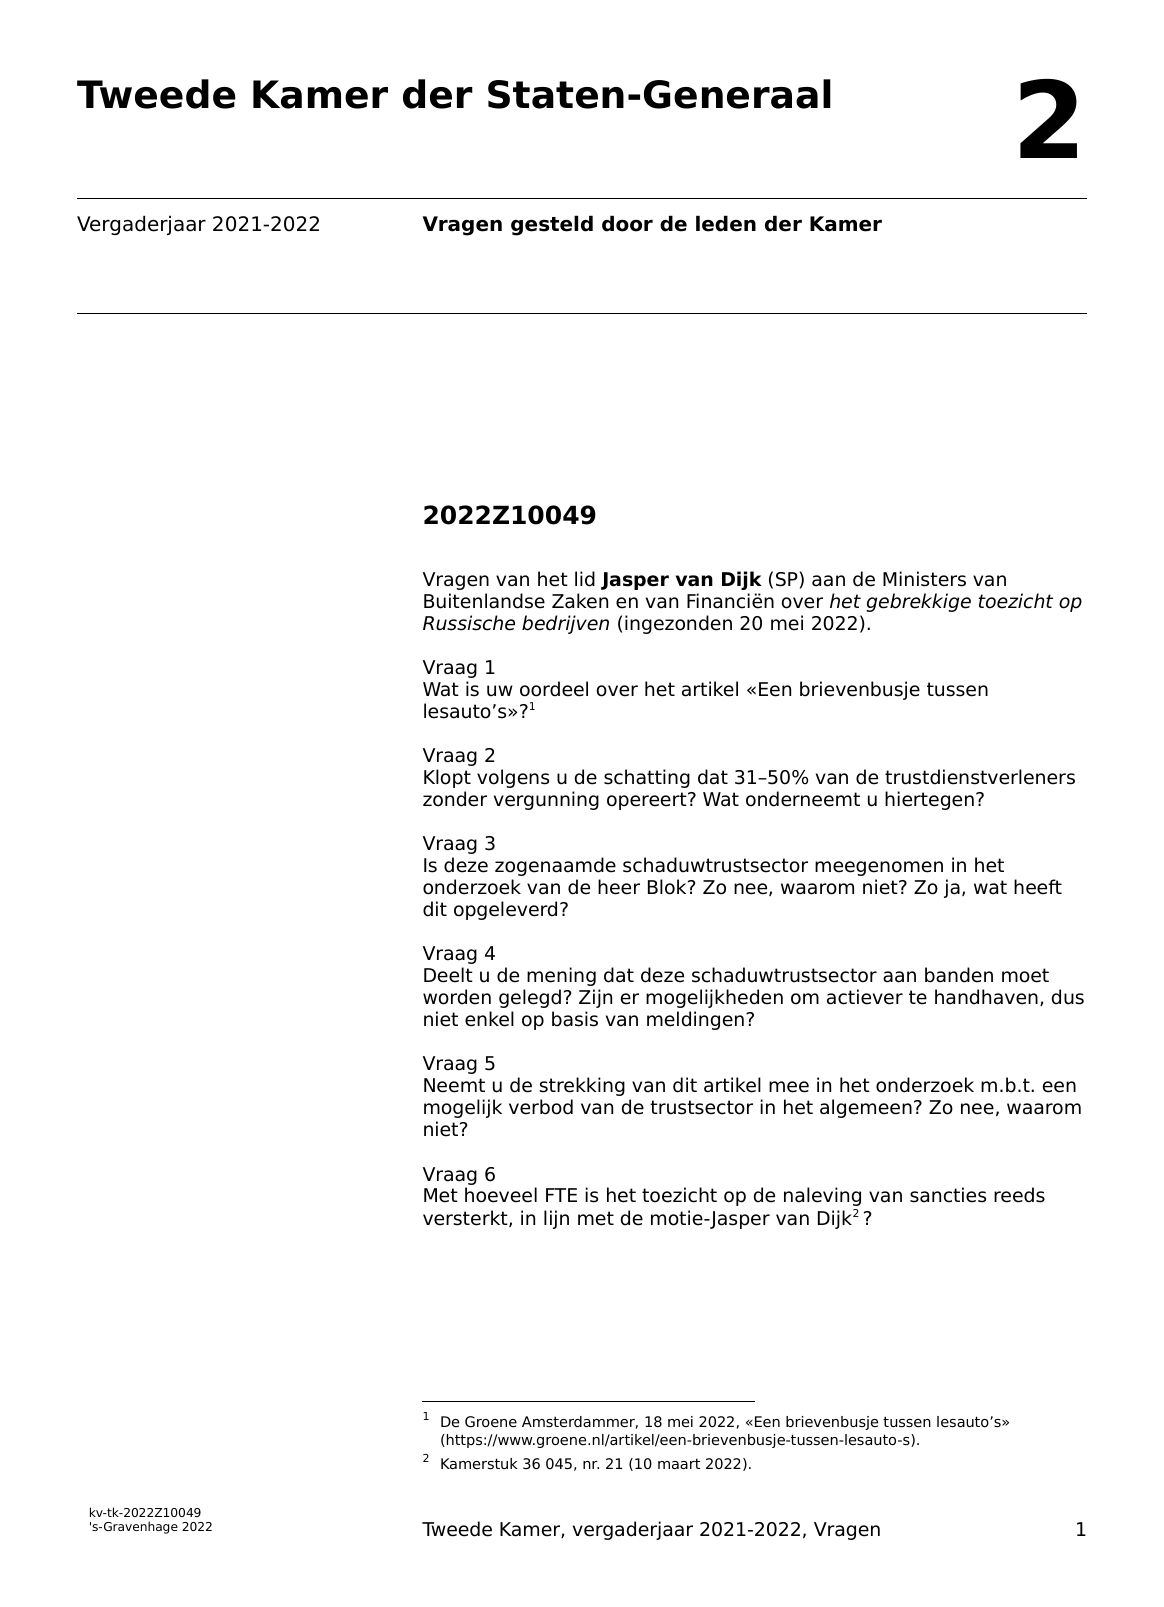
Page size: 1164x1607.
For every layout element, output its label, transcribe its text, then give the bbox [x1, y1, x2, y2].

text De Groene Amsterdammer, 18 mei 2022, «Een brievenbusje tussen lesauto’s» (https://www.groene.nl/artikel/een-brievenbusje-tussen-lesauto-s). [422, 1410, 1087, 1449]
text Vraag 2 [422, 745, 1087, 767]
text Deelt u de mening dat deze schaduwtrustsector aan banden moet worden gelegd? Zijn er mogelijkheden om actiever te handhaven, dus niet enkel op basis van meldingen? [422, 965, 1087, 1031]
table_cell Vragen gesteld door de leden der Kamer [422, 199, 1087, 313]
text Neemt u de strekking van dit artikel mee in het onderzoek m.b.t. een mogelijk verbod van de trustsector in het algemeen? Zo nee, waarom niet? [422, 1075, 1087, 1141]
text Klopt volgens u de schatting dat 31–50% van de trustdienstverleners zonder vergunning opereert? Wat onderneemt u hiertegen? [422, 767, 1087, 811]
table_header Tweede Kamer der Staten-Generaal [77, 59, 886, 198]
text Kamerstuk 36 045, nr. 21 (10 maart 2022). [422, 1452, 1087, 1474]
text Vragen van het lid Jasper van Dijk (SP) aan de Ministers van Buitenlandse Zaken en van Financiën over het gebrekkige toezicht op Russische bedrijven (ingezonden 20 mei 2022). [422, 569, 1087, 635]
text Vraag 5 [422, 1053, 1087, 1075]
text Met hoeveel FTE is het toezicht op de naleving van sancties reeds versterkt, in lijn met de motie-Jasper van Dijk? [422, 1185, 1087, 1229]
text Wat is uw oordeel over het artikel «Een brievenbusje tussen lesauto’s»? [422, 679, 1087, 723]
text Is deze zogenaamde schaduwtrustsector meegenomen in het onderzoek van de heer Blok? Zo nee, waarom niet? Zo ja, wat heeft dit opgeleverd? [422, 855, 1087, 921]
text kv-tk-2022Z10049 [88, 1506, 323, 1520]
text Vraag 6 [422, 1163, 1087, 1185]
table_cell Vergaderjaar 2021-2022 [77, 199, 422, 313]
text Vraag 3 [422, 833, 1087, 855]
text 's-Gravenhage 2022 [88, 1520, 323, 1534]
text Vraag 1 [422, 657, 1087, 679]
table_header 2 [886, 59, 1087, 198]
text 2022Z10049 [422, 501, 1087, 531]
text Vraag 4 [422, 943, 1087, 965]
